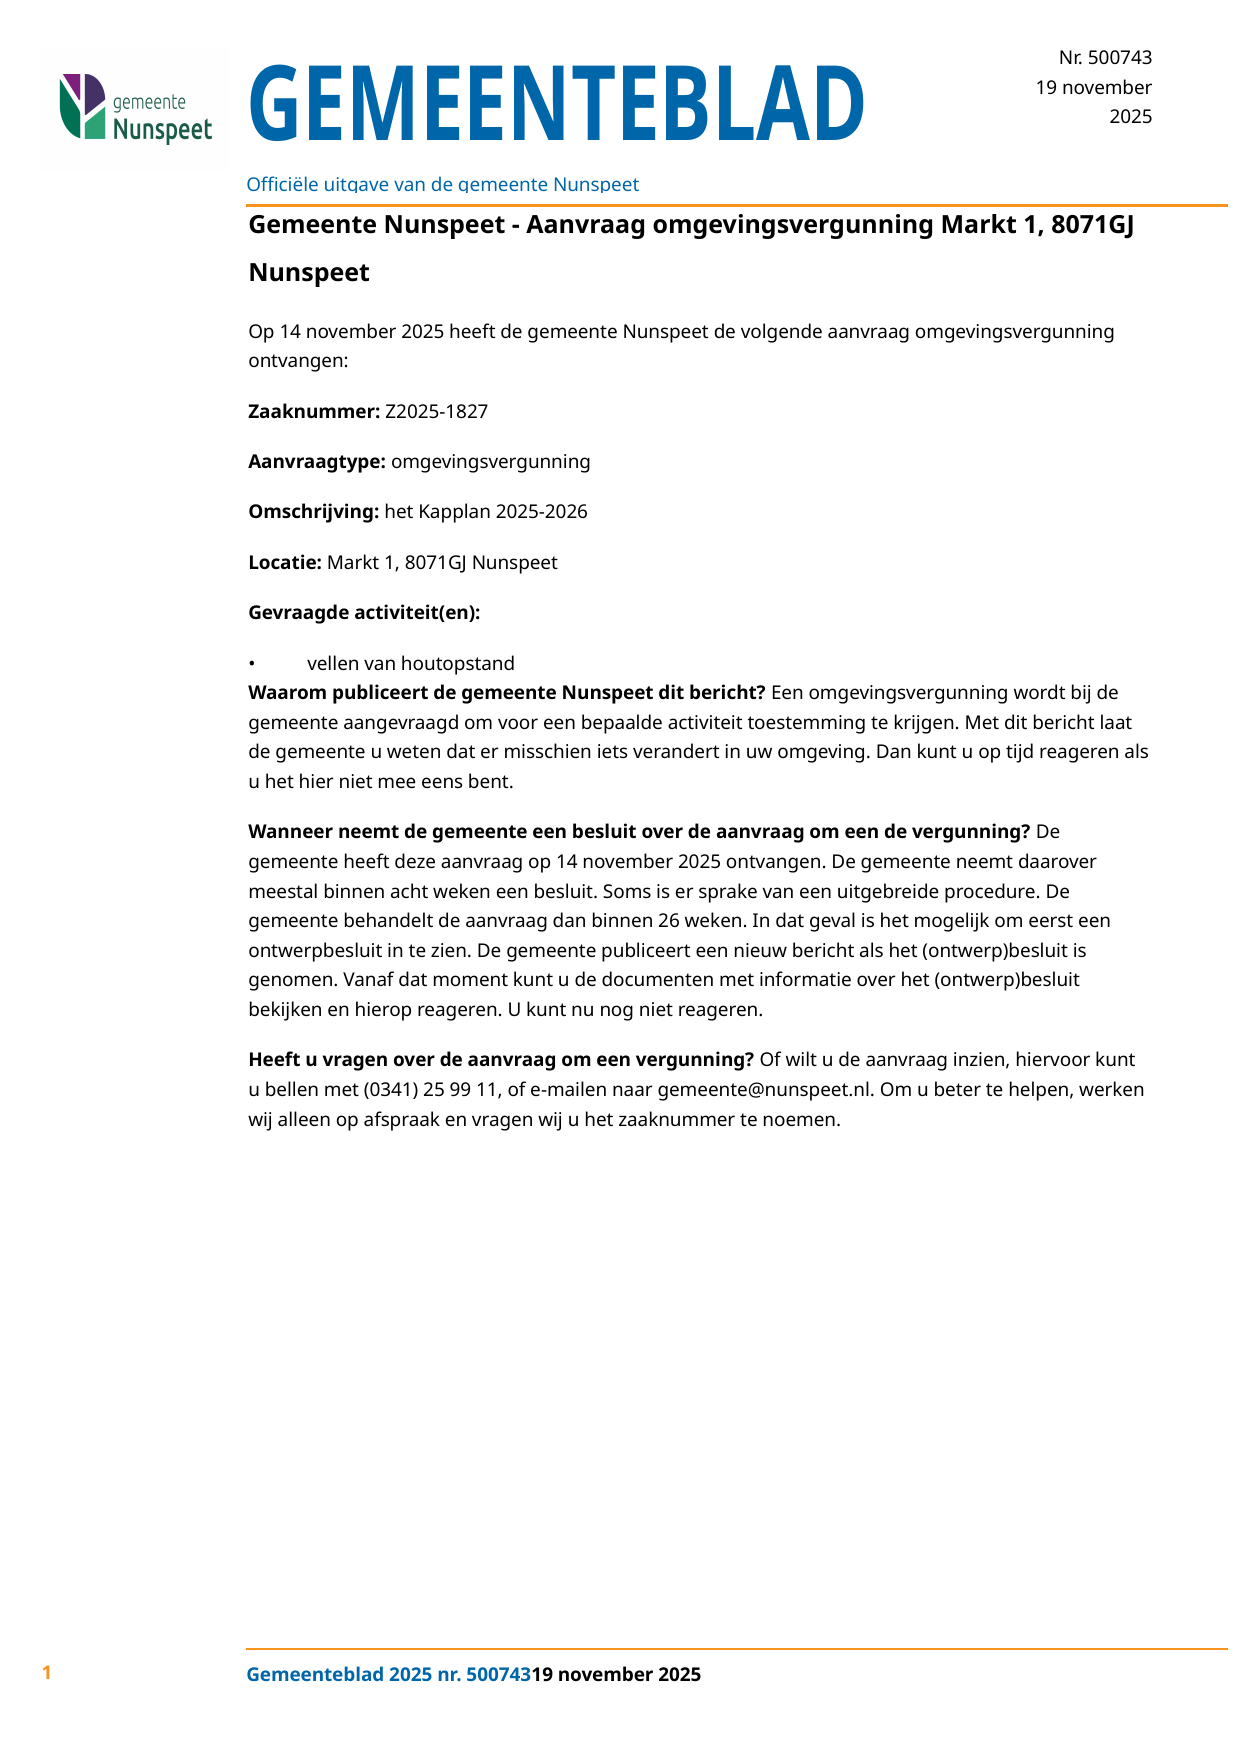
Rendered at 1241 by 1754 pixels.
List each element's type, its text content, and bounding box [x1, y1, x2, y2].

text Op 14 november 2025 heeft de gemeente Nunspeet de volgende aanvraag omgevingsvergunning ontvangen: [248, 318, 1152, 373]
text Aanvraagtype: omgevingsvergunning [248, 448, 1152, 474]
text Gemeente Nunspeet - Aanvraag omgevingsvergunning Markt 1, 8071GJ Nunspeet [248, 207, 1152, 288]
text Zaaknummer: Z2025-1827 [248, 398, 1152, 424]
text Heeft u vragen over de aanvraag om een vergunning? Of wilt u de aanvraag inzien, hiervoor kunt u bellen met (0341) 25 99 11, of e-mailen naar gemeente@nunspeet.nl. Om u beter te helpen, werken wij alleen op afspraak en vragen wij u het zaaknummer te noemen. [248, 1047, 1152, 1132]
text Locatie: Markt 1, 8071GJ Nunspeet [248, 549, 1152, 575]
text Omschrijving: het Kapplan 2025-2026 [248, 499, 1152, 524]
text Waarom publiceert de gemeente Nunspeet dit bericht? Een omgevingsvergunning wordt bij de gemeente aangevraagd om voor een bepaalde activiteit toestemming te krijgen. Met dit bericht laat de gemeente u weten dat er misschien iets verandert in uw omgeving. Dan kunt u op tijd reageren als u het hier niet mee eens bent. [248, 679, 1152, 794]
list vellen van houtopstand [248, 650, 1152, 676]
text Gevraagde activiteit(en): [248, 599, 1152, 625]
text Wanneer neemt de gemeente een besluit over de aanvraag om een de vergunning? De gemeente heeft deze aanvraag op 14 november 2025 ontvangen. De gemeente neemt daarover meestal binnen acht weken een besluit. Soms is er sprake van een uitgebreide procedure. De gemeente behandelt de aanvraag dan binnen 26 weken. In dat geval is het mogelijk om eerst een ontwerpbesluit in te zien. De gemeente publiceert een nieuw bericht als het (ontwerp)besluit is genomen. Vanaf dat moment kunt u de documenten met informatie over het (ontwerp)besluit bekijken en hierop reageren. U kunt nu nog niet reageren. [248, 819, 1152, 1022]
picture [41, 47, 231, 172]
